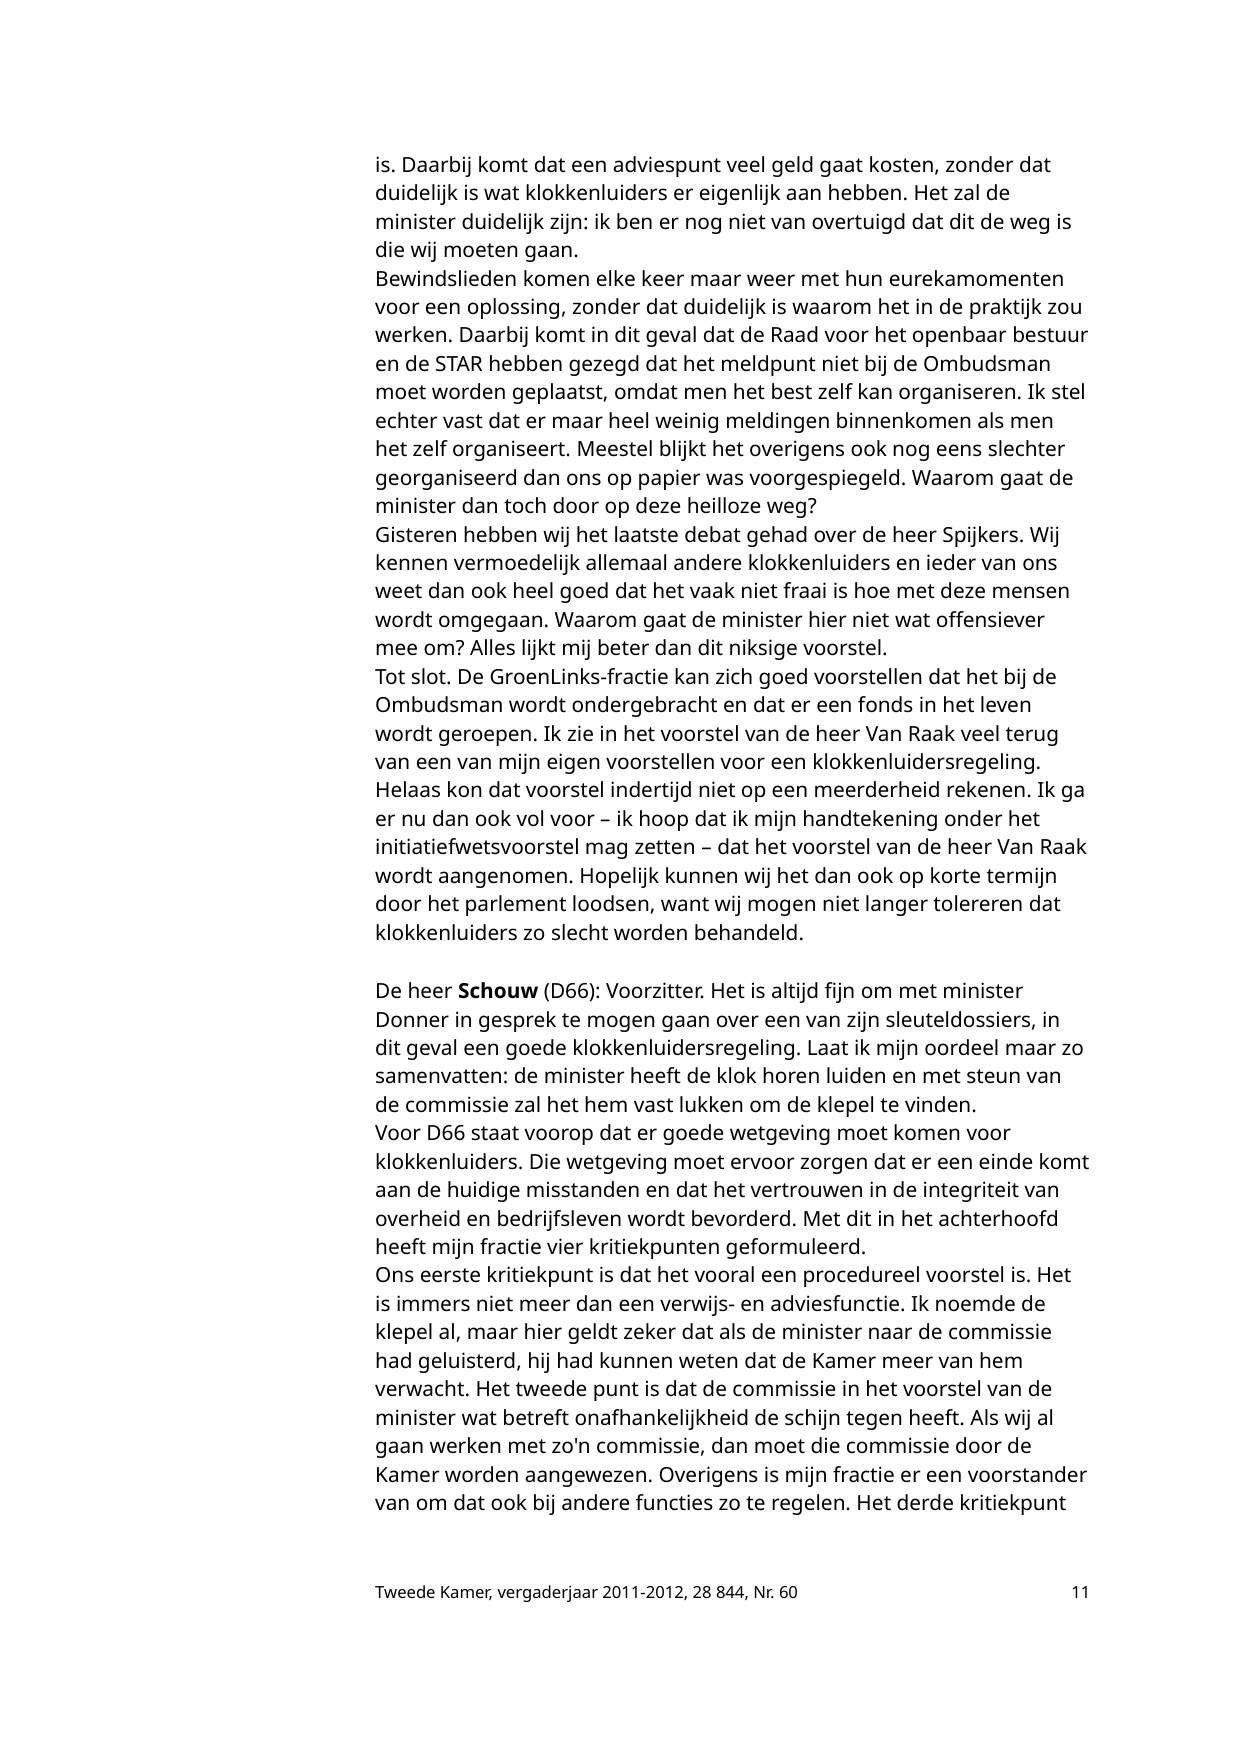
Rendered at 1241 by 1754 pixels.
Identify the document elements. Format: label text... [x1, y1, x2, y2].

text Bewindslieden komen elke keer maar weer met hun eurekamomenten voor een oplossing, zonder dat duidelijk is waarom het in de praktijk zou werken. Daarbij komt in dit geval dat de Raad voor het openbaar bestuur en de STAR hebben gezegd dat het meldpunt niet bij de Ombudsman moet worden geplaatst, omdat men het best zelf kan organiseren. Ik stel echter vast dat er maar heel weinig meldingen binnenkomen als men het zelf organiseert. Meestel blijkt het overigens ook nog eens slechter georganiseerd dan ons op papier was voorgespiegeld. Waarom gaat de minister dan toch door op deze heilloze weg? [375, 264, 1090, 520]
text Ons eerste kritiekpunt is dat het vooral een procedureel voorstel is. Het is immers niet meer dan een verwijs- en adviesfunctie. Ik noemde de klepel al, maar hier geldt zeker dat als de minister naar de commissie had geluisterd, hij had kunnen weten dat de Kamer meer van hem verwacht. Het tweede punt is dat de commissie in het voorstel van de minister wat betreft onafhankelijkheid de schijn tegen heeft. Als wij al gaan werken met zo'n commissie, dan moet die commissie door de Kamer worden aangewezen. Overigens is mijn fractie er een voorstander van om dat ook bij andere functies zo te regelen. Het derde kritiekpunt [375, 1261, 1090, 1517]
text is. Daarbij komt dat een adviespunt veel geld gaat kosten, zonder dat duidelijk is wat klokkenluiders er eigenlijk aan hebben. Het zal de minister duidelijk zijn: ik ben er nog niet van overtuigd dat dit de weg is die wij moeten gaan. [375, 150, 1090, 264]
text Tot slot. De GroenLinks-fractie kan zich goed voorstellen dat het bij de Ombudsman wordt ondergebracht en dat er een fonds in het leven wordt geroepen. Ik zie in het voorstel van de heer Van Raak veel terug van een van mijn eigen voorstellen voor een klokkenluidersregeling. Helaas kon dat voorstel indertijd niet op een meerderheid rekenen. Ik ga er nu dan ook vol voor – ik hoop dat ik mijn handtekening onder het initiatiefwetsvoorstel mag zetten – dat het voorstel van de heer Van Raak wordt aangenomen. Hopelijk kunnen wij het dan ook op korte termijn door het parlement loodsen, want wij mogen niet langer tolereren dat klokkenluiders zo slecht worden behandeld. [375, 662, 1090, 946]
text Gisteren hebben wij het laatste debat gehad over de heer Spijkers. Wij kennen vermoedelijk allemaal andere klokkenluiders en ieder van ons weet dan ook heel goed dat het vaak niet fraai is hoe met deze mensen wordt omgegaan. Waarom gaat de minister hier niet wat offensiever mee om? Alles lijkt mij beter dan dit niksige voorstel. [375, 520, 1090, 662]
text Voor D66 staat voorop dat er goede wetgeving moet komen voor klokkenluiders. Die wetgeving moet ervoor zorgen dat er een einde komt aan de huidige misstanden en dat het vertrouwen in de integriteit van overheid en bedrijfsleven wordt bevorderd. Met dit in het achterhoofd heeft mijn fractie vier kritiekpunten geformuleerd. [375, 1118, 1090, 1261]
text De heer Schouw (D66): Voorzitter. Het is altijd fijn om met minister Donner in gesprek te mogen gaan over een van zijn sleuteldossiers, in dit geval een goede klokkenluidersregeling. Laat ik mijn oordeel maar zo samenvatten: de minister heeft de klok horen luiden en met steun van de commissie zal het hem vast lukken om de klepel te vinden. [375, 976, 1090, 1118]
